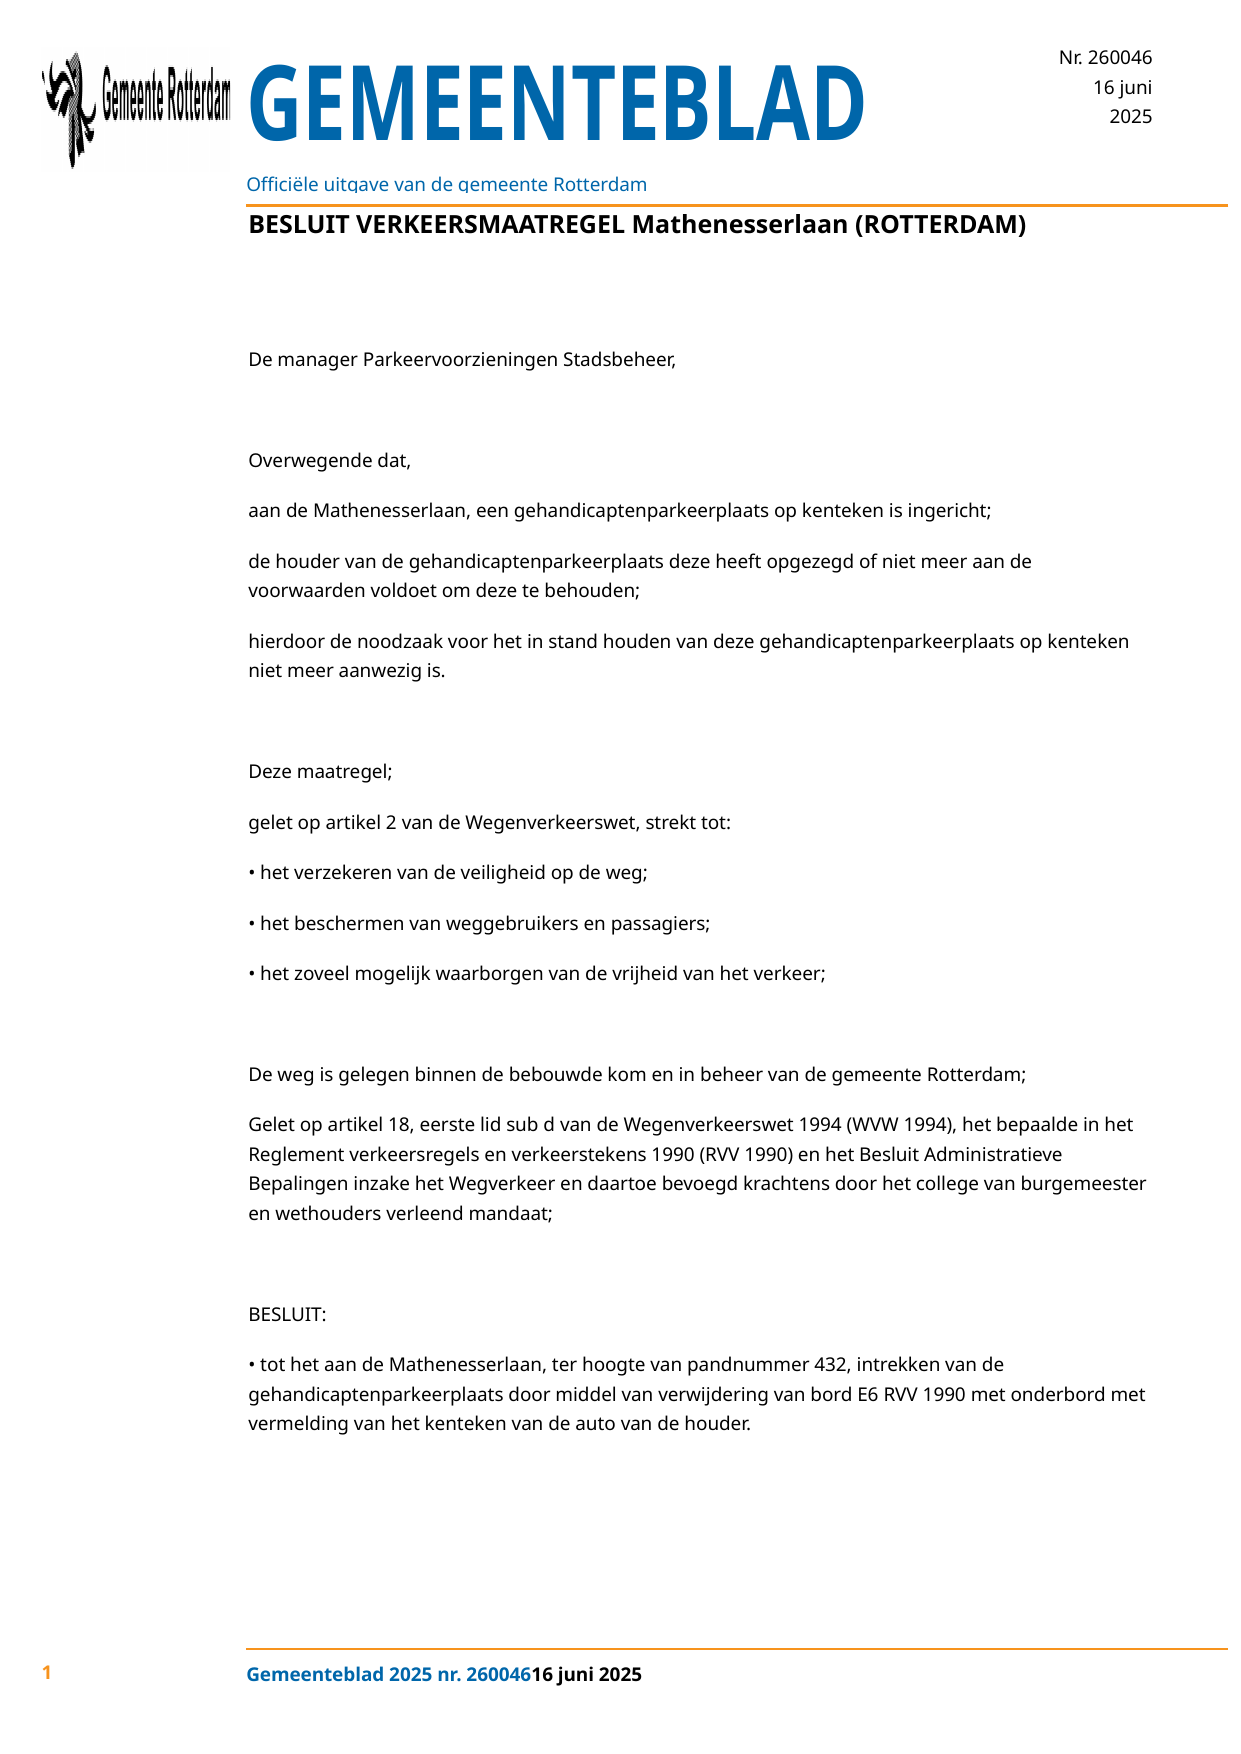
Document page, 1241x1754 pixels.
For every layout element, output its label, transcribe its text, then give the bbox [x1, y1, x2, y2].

text BESLUIT: [248, 1301, 1152, 1327]
text Overwegende dat, [248, 447, 1152, 473]
picture [41, 47, 231, 172]
text De manager Parkeervoorzieningen Stadsbeheer, [248, 346, 1152, 372]
text • tot het aan de Mathenesserlaan, ter hoogte van pandnummer 432, intrekken van de gehandicaptenparkeerplaats door middel van verwijdering van bord E6 RVV 1990 met onderbord met vermelding van het kenteken van de auto van de houder. [248, 1351, 1152, 1436]
text de houder van de gehandicaptenparkeerplaats deze heeft opgezegd of niet meer aan de voorwaarden voldoet om deze te behouden; [248, 548, 1152, 603]
text • het zoveel mogelijk waarborgen van de vrijheid van het verkeer; [248, 960, 1152, 986]
text De weg is gelegen binnen de bebouwde kom en in beheer van de gemeente Rotterdam; [248, 1061, 1152, 1087]
text • het beschermen van weggebruikers en passagiers; [248, 910, 1152, 936]
text Gelet op artikel 18, eerste lid sub d van de Wegenverkeerswet 1994 (WVW 1994), het bepaalde in het Reglement verkeersregels en verkeerstekens 1990 (RVV 1990) en het Besluit Administratieve Bepalingen inzake het Wegverkeer en daartoe bevoegd krachtens door het college van burgemeester en wethouders verleend mandaat; [248, 1111, 1152, 1226]
text aan de Mathenesserlaan, een gehandicaptenparkeerplaats op kenteken is ingericht; [248, 498, 1152, 523]
text BESLUIT VERKEERSMAATREGEL Mathenesserlaan (ROTTERDAM) [248, 207, 1152, 241]
text • het verzekeren van de veiligheid op de weg; [248, 859, 1152, 885]
text hierdoor de noodzaak voor het in stand houden van deze gehandicaptenparkeerplaats op kenteken niet meer aanwezig is. [248, 628, 1152, 683]
text Deze maatregel; [248, 758, 1152, 784]
text gelet op artikel 2 van de Wegenverkeerswet, strekt tot: [248, 809, 1152, 835]
